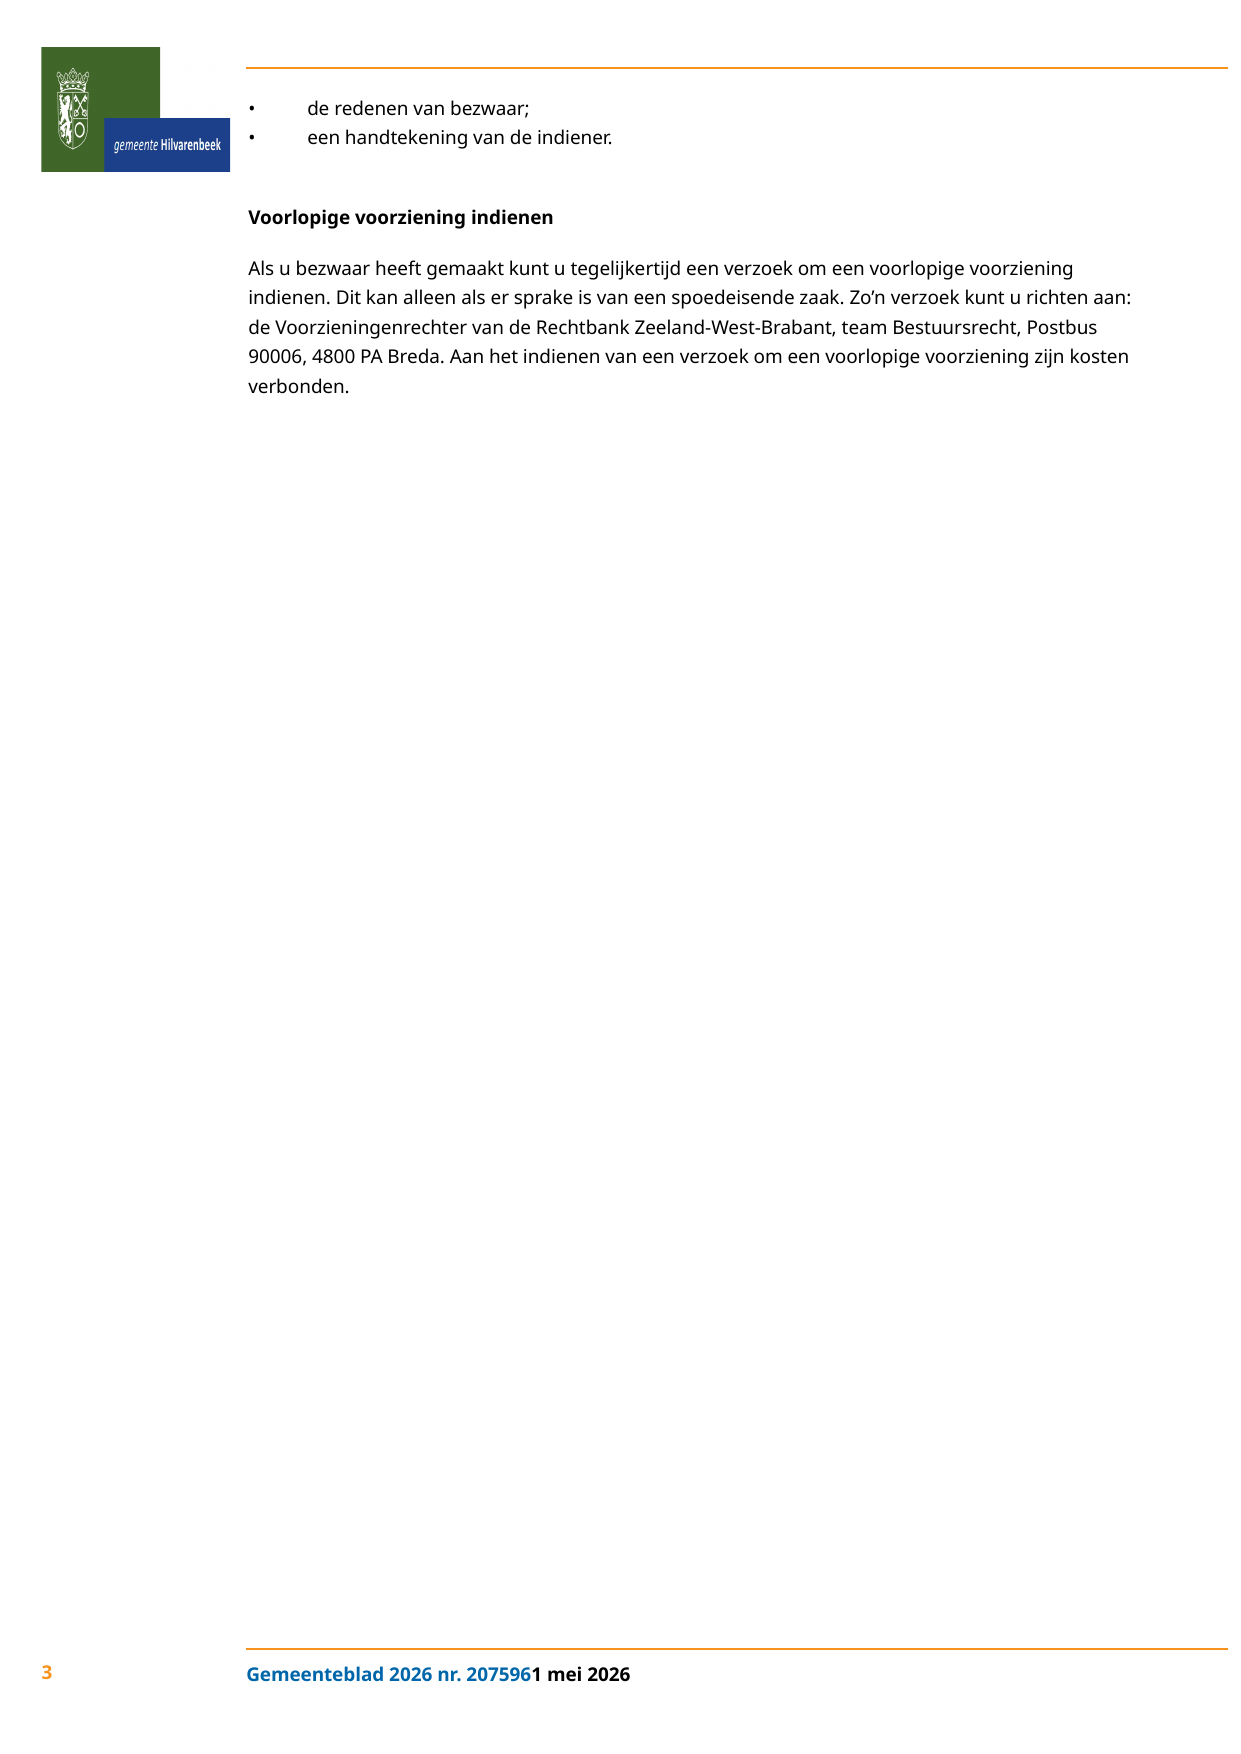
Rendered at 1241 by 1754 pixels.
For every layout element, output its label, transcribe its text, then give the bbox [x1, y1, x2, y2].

text Voorlopige voorziening indienen [248, 204, 1152, 230]
list een handtekening van de indiener. [248, 124, 1152, 150]
list de redenen van bezwaar; [248, 95, 1152, 121]
picture [41, 47, 231, 172]
text Als u bezwaar heeft gemaakt kunt u tegelijkertijd een verzoek om een voorlopige voorziening indienen. Dit kan alleen als er sprake is van een spoedeisende zaak. Zo’n verzoek kunt u richten aan: de Voorzieningenrechter van de Rechtbank Zeeland-West-Brabant, team Bestuursrecht, Postbus 90006, 4800 PA Breda. Aan het indienen van een verzoek om een voorlopige voorziening zijn kosten verbonden. [248, 255, 1152, 399]
